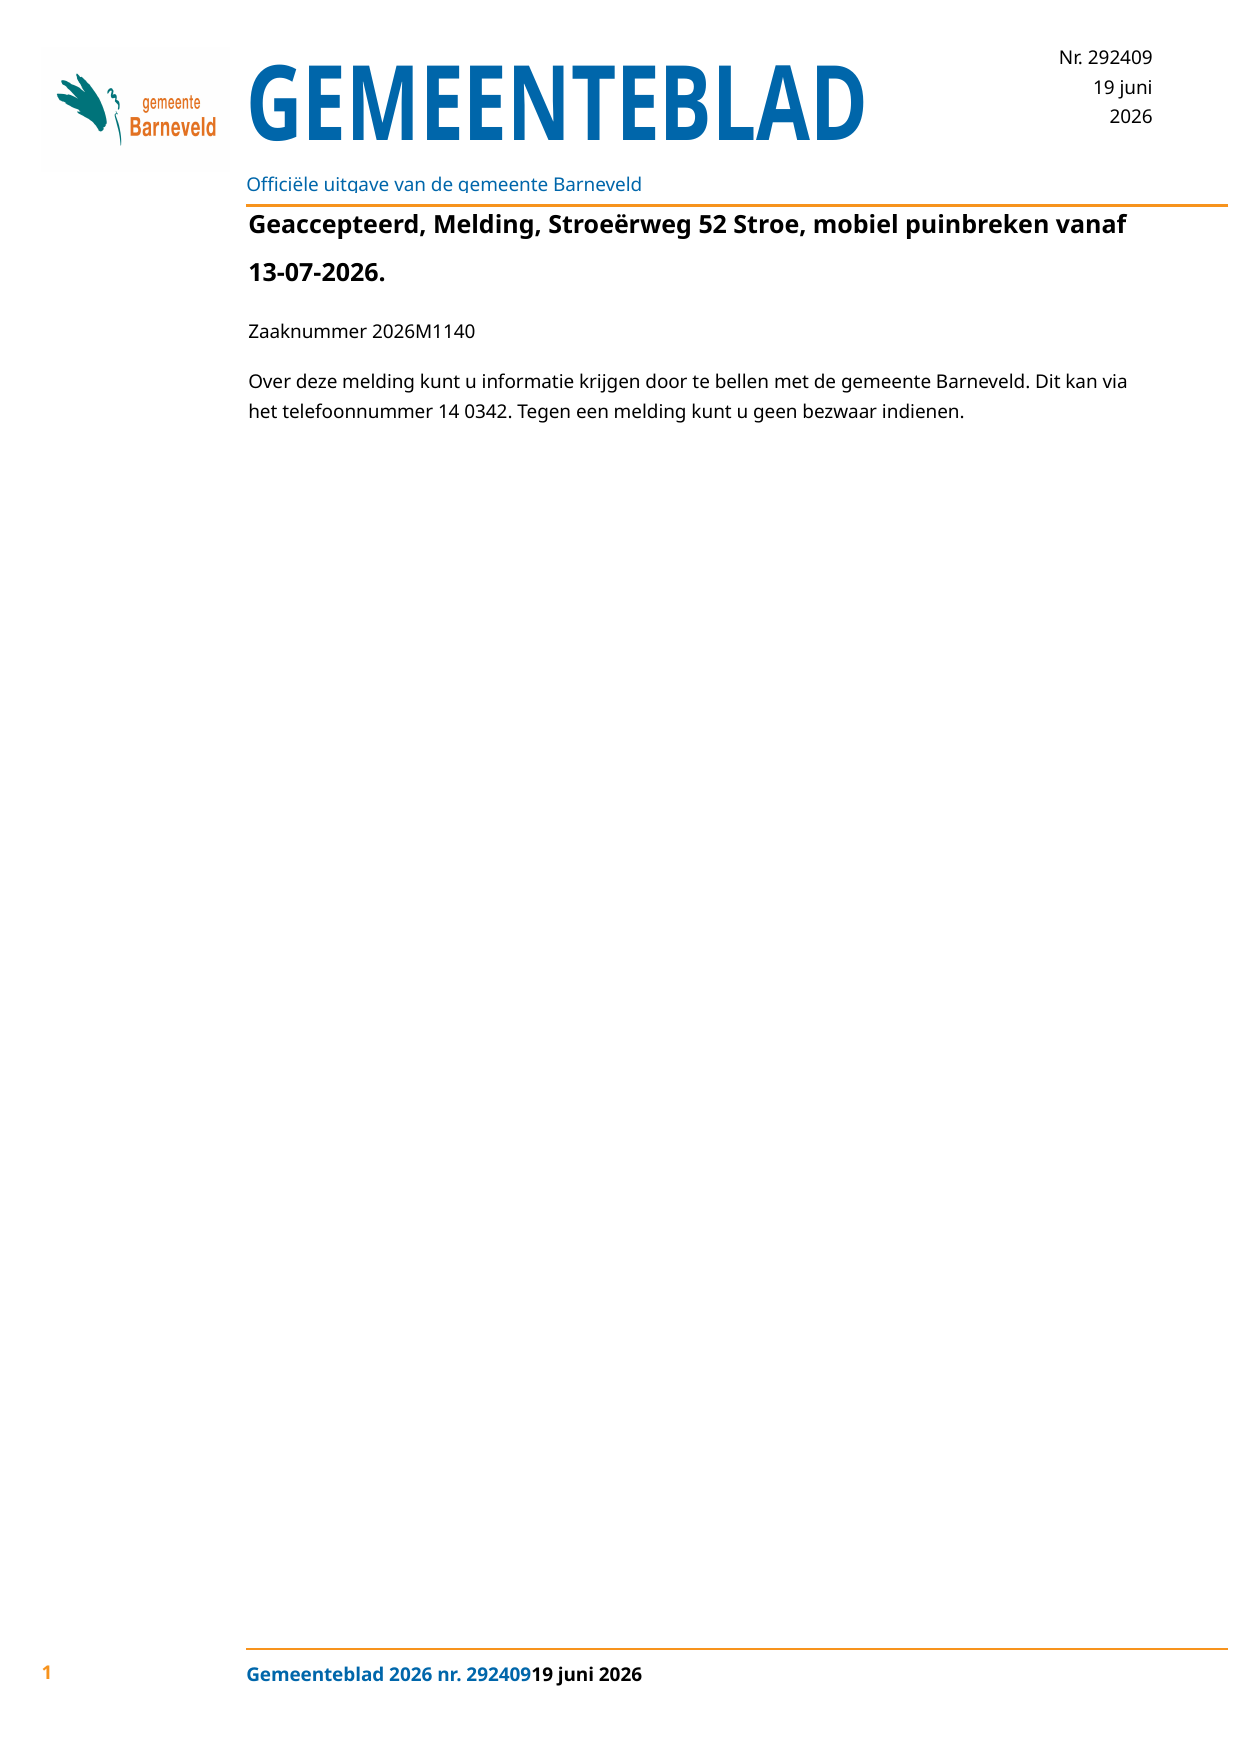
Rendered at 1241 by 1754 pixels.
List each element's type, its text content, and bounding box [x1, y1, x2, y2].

text Geaccepteerd, Melding, Stroeërweg 52 Stroe, mobiel puinbreken vanaf 13-07-2026. [248, 207, 1152, 288]
text Over deze melding kunt u informatie krijgen door te bellen met de gemeente Barneveld. Dit kan via het telefoonnummer 14 0342. Tegen een melding kunt u geen bezwaar indienen. [248, 368, 1152, 424]
picture [41, 47, 231, 172]
text Zaaknummer 2026M1140 [248, 318, 1152, 344]
